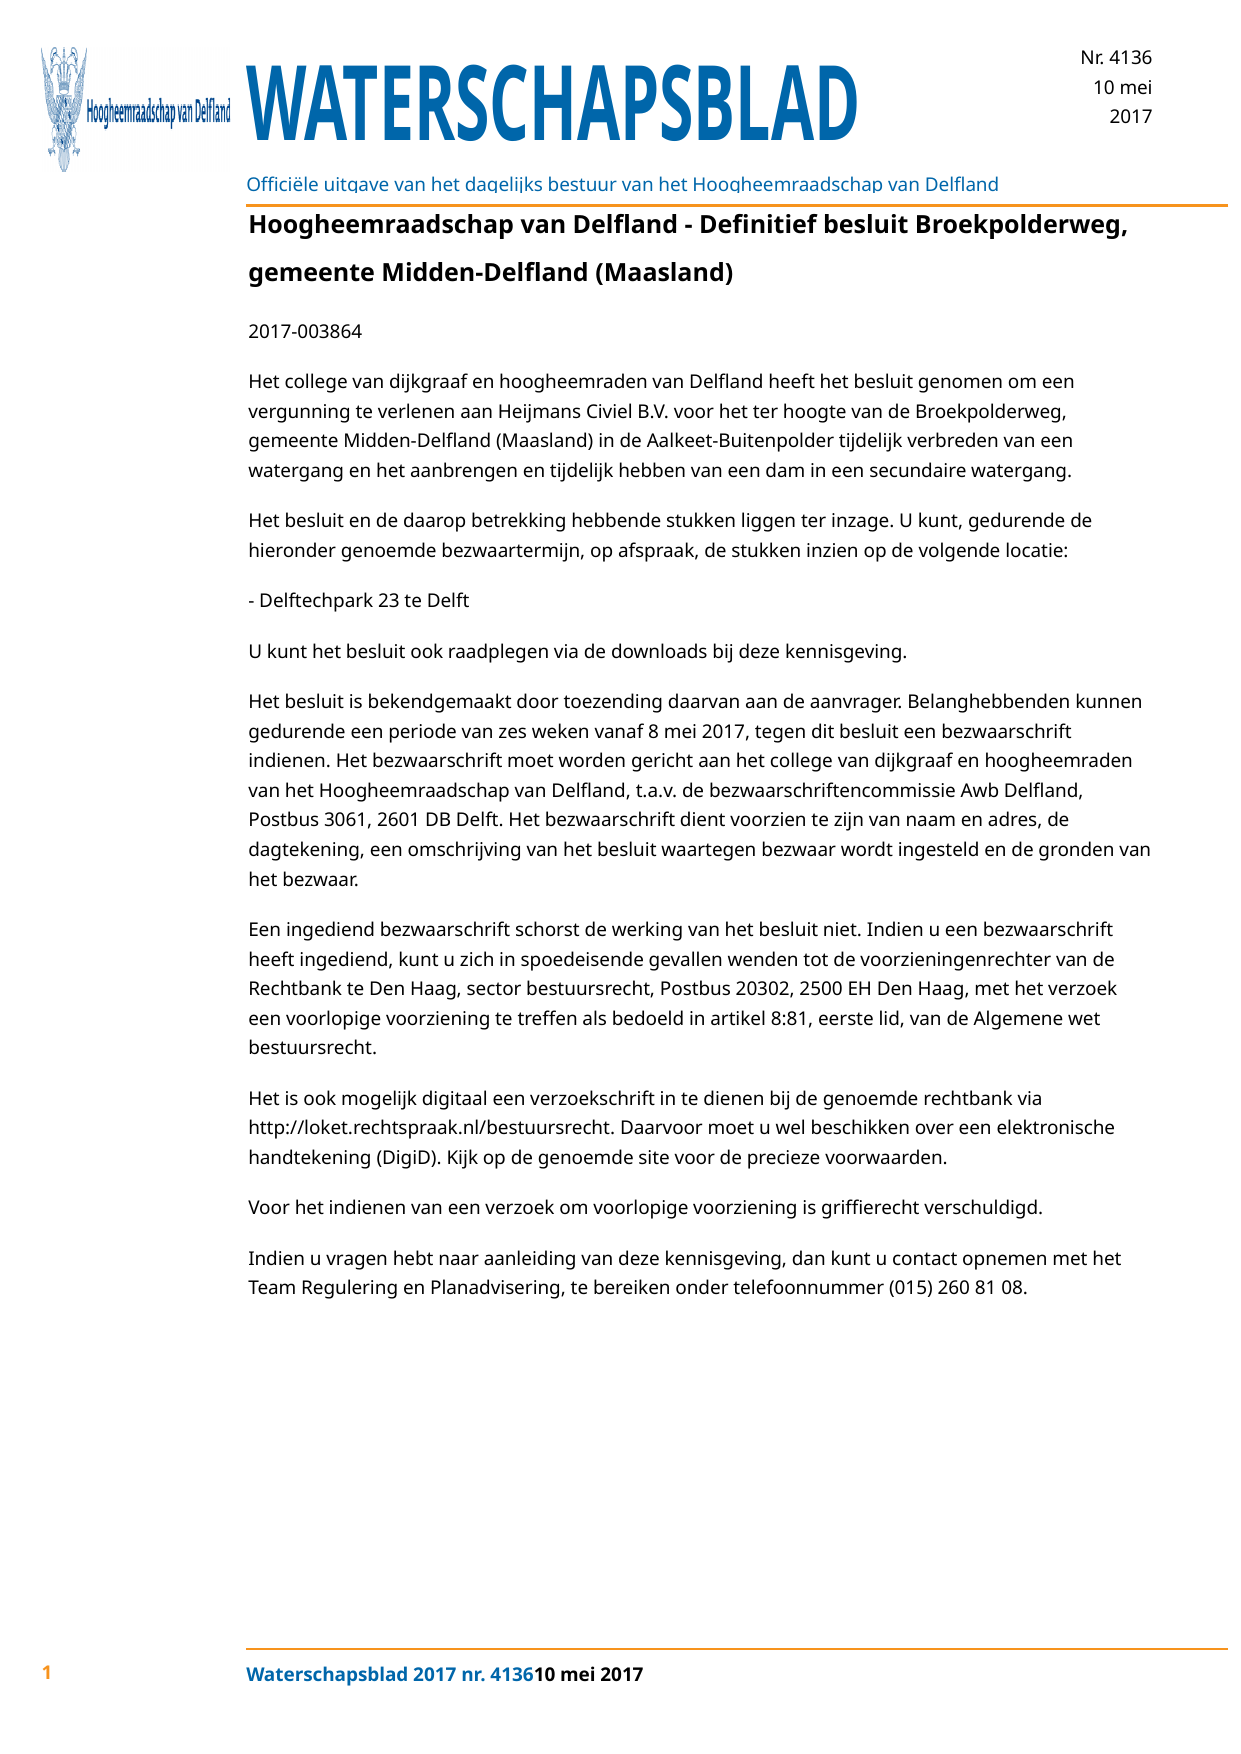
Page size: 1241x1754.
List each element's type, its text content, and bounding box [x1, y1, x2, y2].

picture [41, 47, 231, 172]
text 2017-003864 [248, 318, 1152, 344]
text - Delftechpark 23 te Delft [248, 587, 1152, 613]
text Het college van dijkgraaf en hoogheemraden van Delfland heeft het besluit genomen om een vergunning te verlenen aan Heijmans Civiel B.V. voor het ter hoogte van de Broekpolderweg, gemeente Midden-Delfland (Maasland) in de Aalkeet-Buitenpolder tijdelijk verbreden van een watergang en het aanbrengen en tijdelijk hebben van een dam in een secundaire watergang. [248, 368, 1152, 483]
text Het besluit is bekendgemaakt door toezending daarvan aan de aanvrager. Belanghebbenden kunnen gedurende een periode van zes weken vanaf 8 mei 2017, tegen dit besluit een bezwaarschrift indienen. Het bezwaarschrift moet worden gericht aan het college van dijkgraaf en hoogheemraden van het Hoogheemraadschap van Delfland, t.a.v. de bezwaarschriftencommissie Awb Delfland, Postbus 3061, 2601 DB Delft. Het bezwaarschrift dient voorzien te zijn van naam en adres, de dagtekening, een omschrijving van het besluit waartegen bezwaar wordt ingesteld en de gronden van het bezwaar. [248, 688, 1152, 892]
text Hoogheemraadschap van Delfland - Definitief besluit Broekpolderweg, gemeente Midden-Delfland (Maasland) [248, 207, 1152, 288]
text Indien u vragen hebt naar aanleiding van deze kennisgeving, dan kunt u contact opnemen met het Team Regulering en Planadvisering, te bereiken onder telefoonnummer (015) 260 81 08. [248, 1245, 1152, 1300]
text U kunt het besluit ook raadplegen via de downloads bij deze kennisgeving. [248, 638, 1152, 664]
text Het is ook mogelijk digitaal een verzoekschrift in te dienen bij de genoemde rechtbank via http://loket.rechtspraak.nl/bestuursrecht. Daarvoor moet u wel beschikken over een elektronische handtekening (DigiD). Kijk op de genoemde site voor de precieze voorwaarden. [248, 1085, 1152, 1170]
text Het besluit en de daarop betrekking hebbende stukken liggen ter inzage. U kunt, gedurende de hieronder genoemde bezwaartermijn, op afspraak, de stukken inzien op de volgende locatie: [248, 507, 1152, 563]
text Voor het indienen van een verzoek om voorlopige voorziening is griffierecht verschuldigd. [248, 1194, 1152, 1220]
text Een ingediend bezwaarschrift schorst de werking van het besluit niet. Indien u een bezwaarschrift heeft ingediend, kunt u zich in spoedeisende gevallen wenden tot de voorzieningenrechter van de Rechtbank te Den Haag, sector bestuursrecht, Postbus 20302, 2500 EH Den Haag, met het verzoek een voorlopige voorziening te treffen als bedoeld in artikel 8:81, eerste lid, van de Algemene wet bestuursrecht. [248, 916, 1152, 1060]
